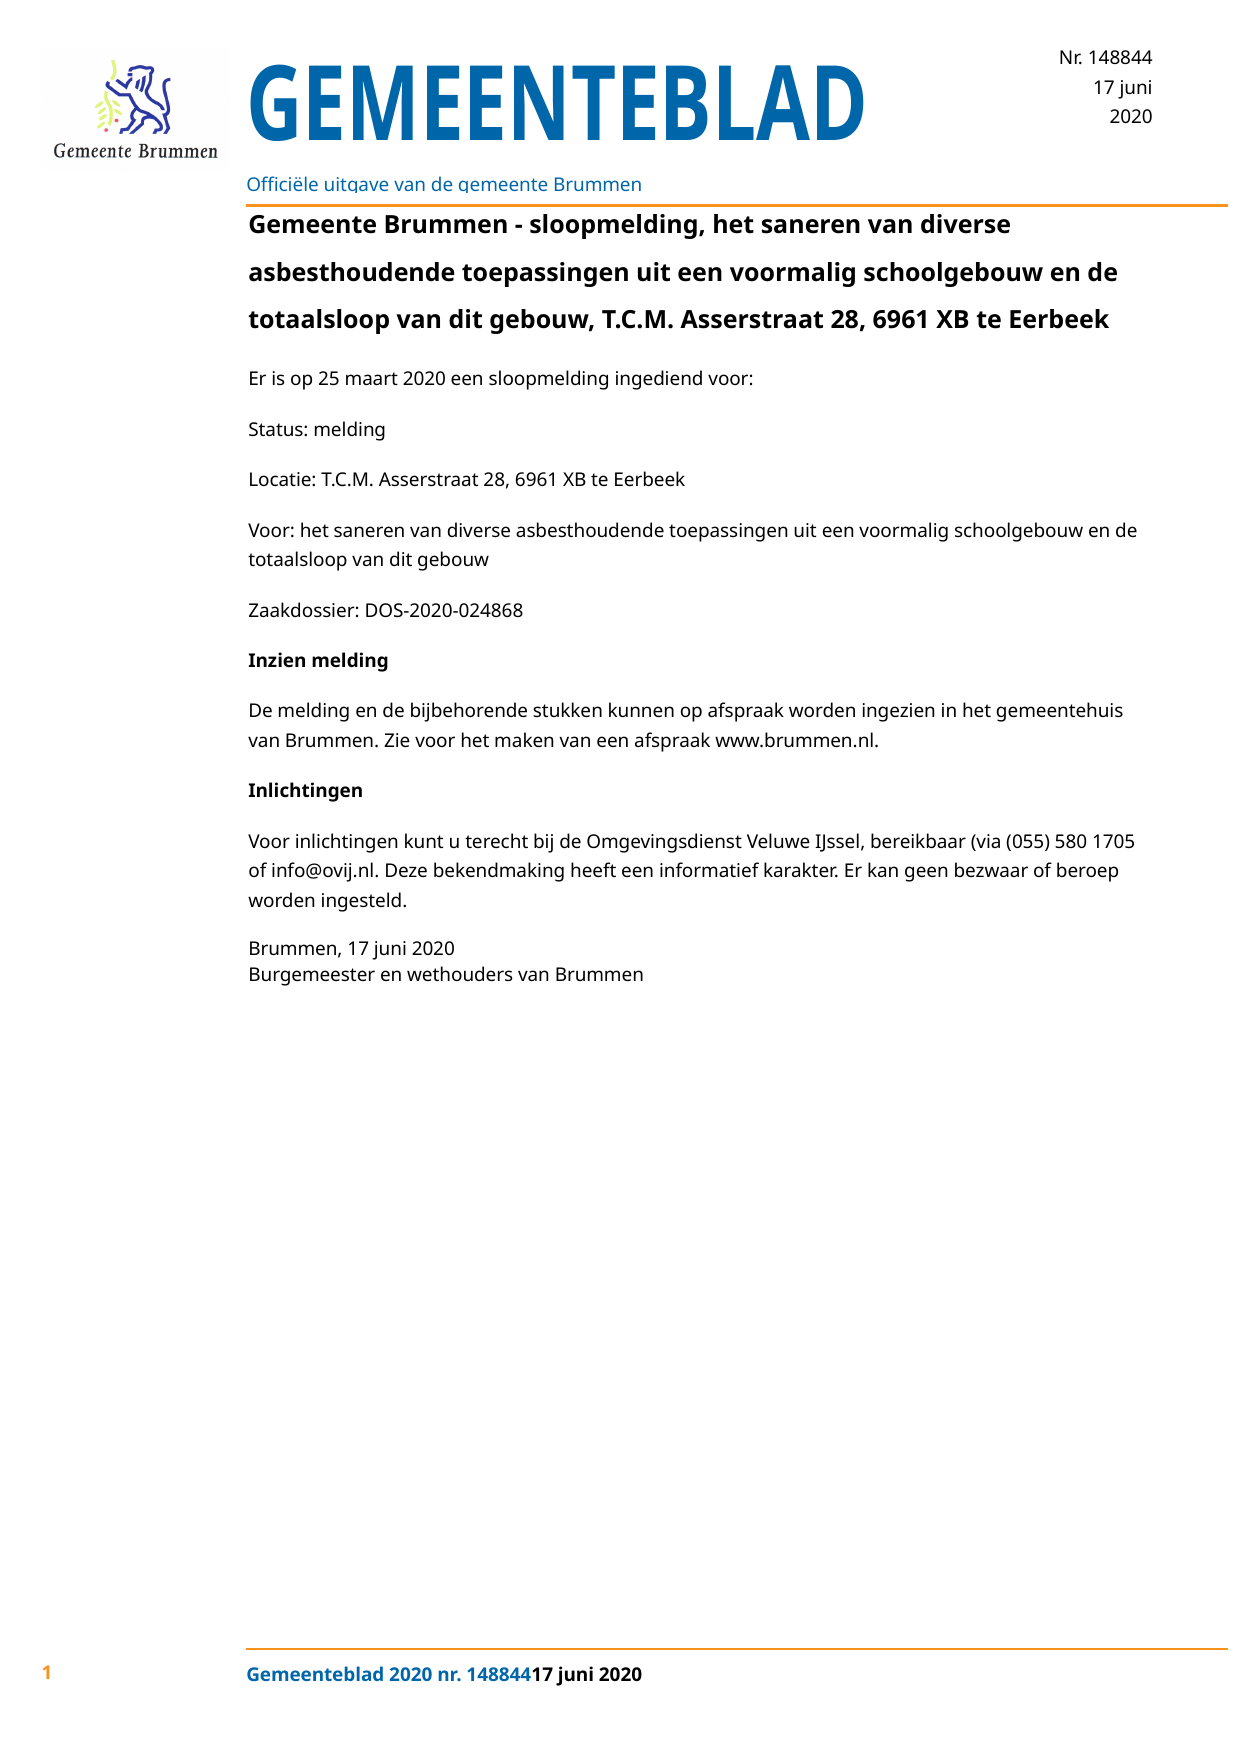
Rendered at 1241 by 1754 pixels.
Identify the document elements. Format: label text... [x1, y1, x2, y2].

text Voor inlichtingen kunt u terecht bij de Omgevingsdienst Veluwe IJssel, bereikbaar (via (055) 580 1705 of info@ovij.nl. Deze bekendmaking heeft een informatief karakter. Er kan geen bezwaar of beroep worden ingesteld. [248, 828, 1152, 913]
text Brummen, 17 juni 2020 [248, 935, 1152, 961]
text Er is op 25 maart 2020 een sloopmelding ingediend voor: [248, 366, 1152, 391]
text Inlichtingen [248, 778, 1152, 803]
text Inzien melding [248, 647, 1152, 673]
text Gemeente Brummen - sloopmelding, het saneren van diverse asbesthoudende toepassingen uit een voormalig schoolgebouw en de totaalsloop van dit gebouw, T.C.M. Asserstraat 28, 6961 XB te Eerbeek [248, 207, 1152, 336]
text Voor: het saneren van diverse asbesthoudende toepassingen uit een voormalig schoolgebouw en de totaalsloop van dit gebouw [248, 517, 1152, 572]
text Locatie: T.C.M. Asserstraat 28, 6961 XB te Eerbeek [248, 466, 1152, 492]
text Status: melding [248, 416, 1152, 442]
picture [41, 47, 231, 172]
text De melding en de bijbehorende stukken kunnen op afspraak worden ingezien in het gemeentehuis van Brummen. Zie voor het maken van een afspraak www.brummen.nl. [248, 698, 1152, 753]
text Zaakdossier: DOS-2020-024868 [248, 597, 1152, 622]
text Burgemeester en wethouders van Brummen [248, 961, 1152, 986]
